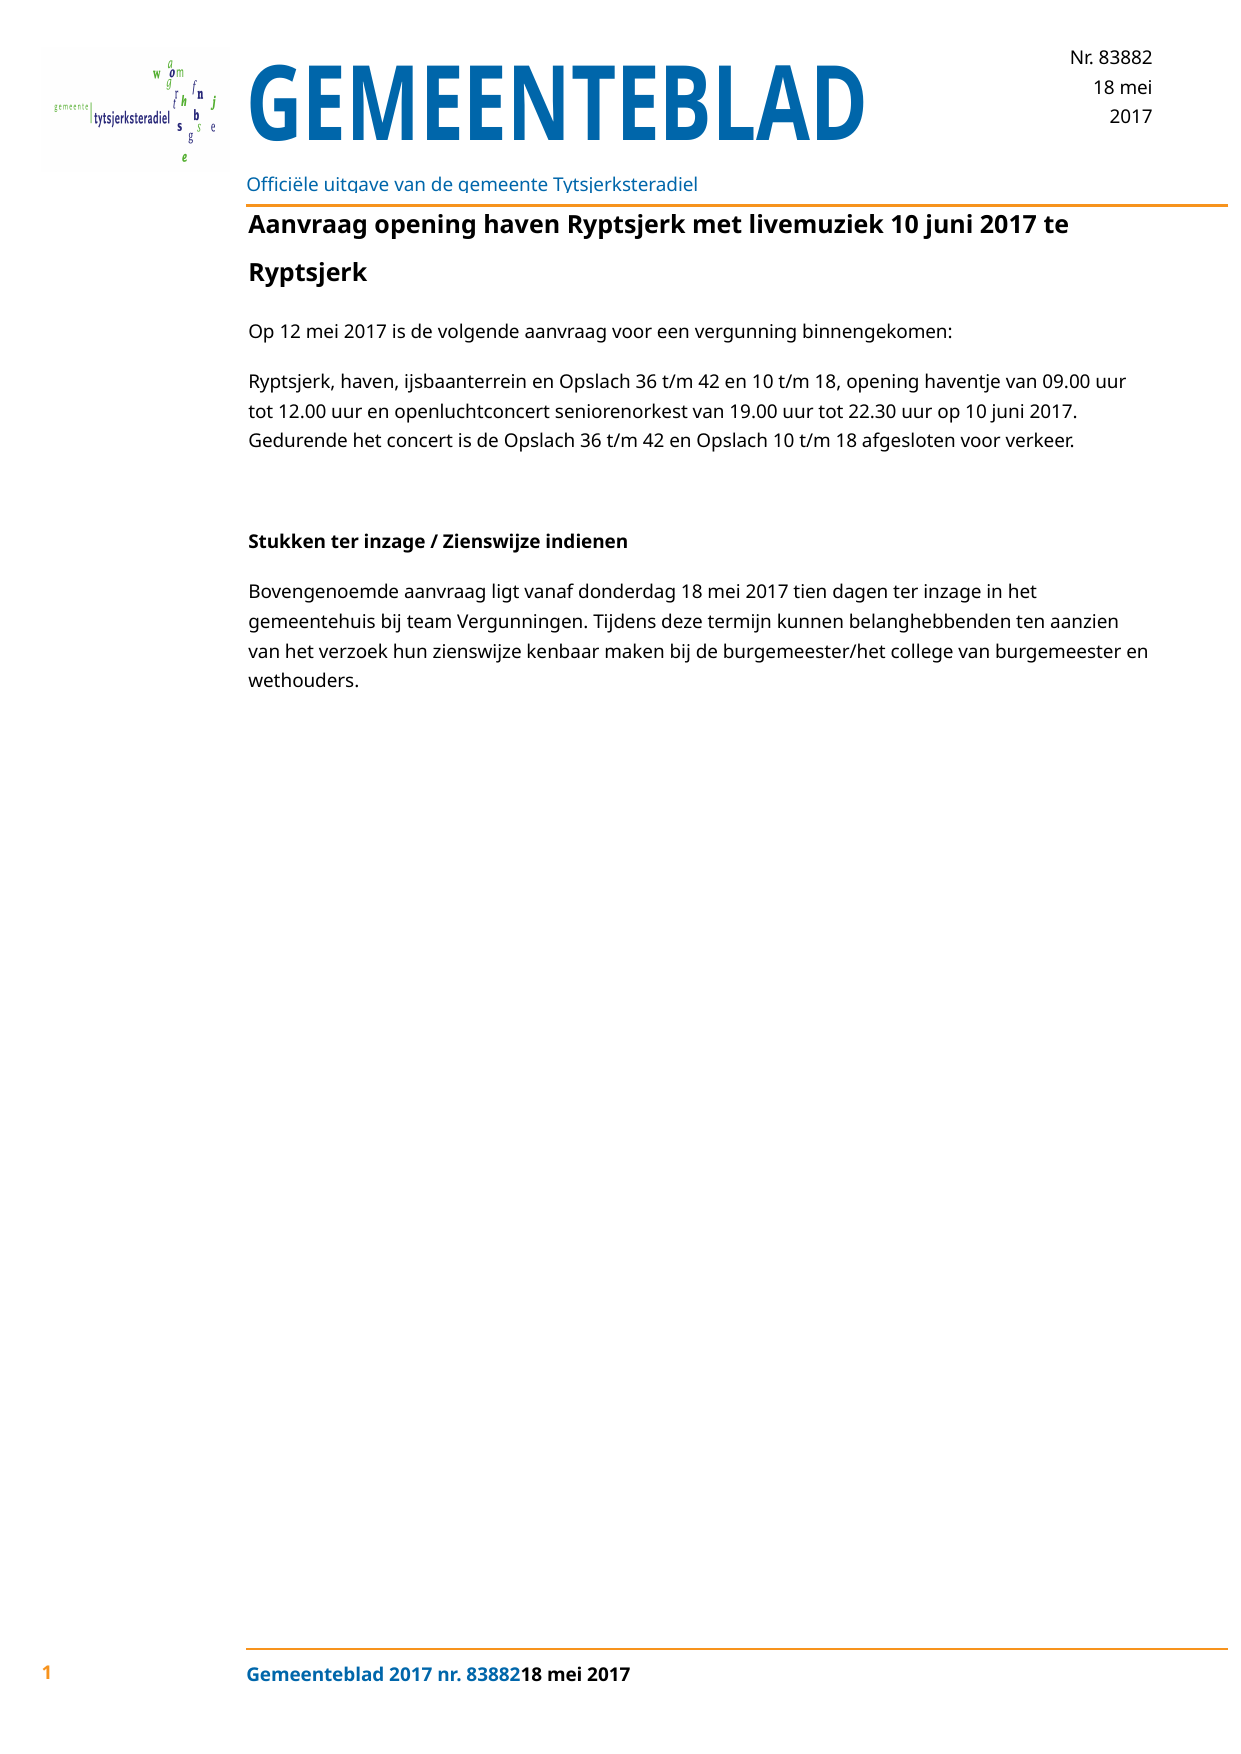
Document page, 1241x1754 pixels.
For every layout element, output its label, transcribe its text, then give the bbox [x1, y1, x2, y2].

text Aanvraag opening haven Ryptsjerk met livemuziek 10 juni 2017 te Ryptsjerk [248, 207, 1152, 288]
text Stukken ter inzage / Zienswijze indienen [248, 528, 1152, 554]
picture [41, 47, 231, 172]
text Bovengenoemde aanvraag ligt vanaf donderdag 18 mei 2017 tien dagen ter inzage in het gemeentehuis bij team Vergunningen. Tijdens deze termijn kunnen belanghebbenden ten aanzien van het verzoek hun zienswijze kenbaar maken bij de burge­meester/het college van burgemeester en wethouders. [248, 579, 1152, 693]
text Ryptsjerk, haven, ijsbaanterrein en Opslach 36 t/m 42 en 10 t/m 18, opening haventje van 09.00 uur tot 12.00 uur en openluchtconcert seniorenorkest van 19.00 uur tot 22.30 uur op 10 juni 2017. Gedurende het concert is de Opslach 36 t/m 42 en Opslach 10 t/m 18 afgesloten voor verkeer. [248, 368, 1152, 453]
text Op 12 mei 2017 is de volgende aanvraag voor een vergunning binnengekomen: [248, 318, 1152, 344]
